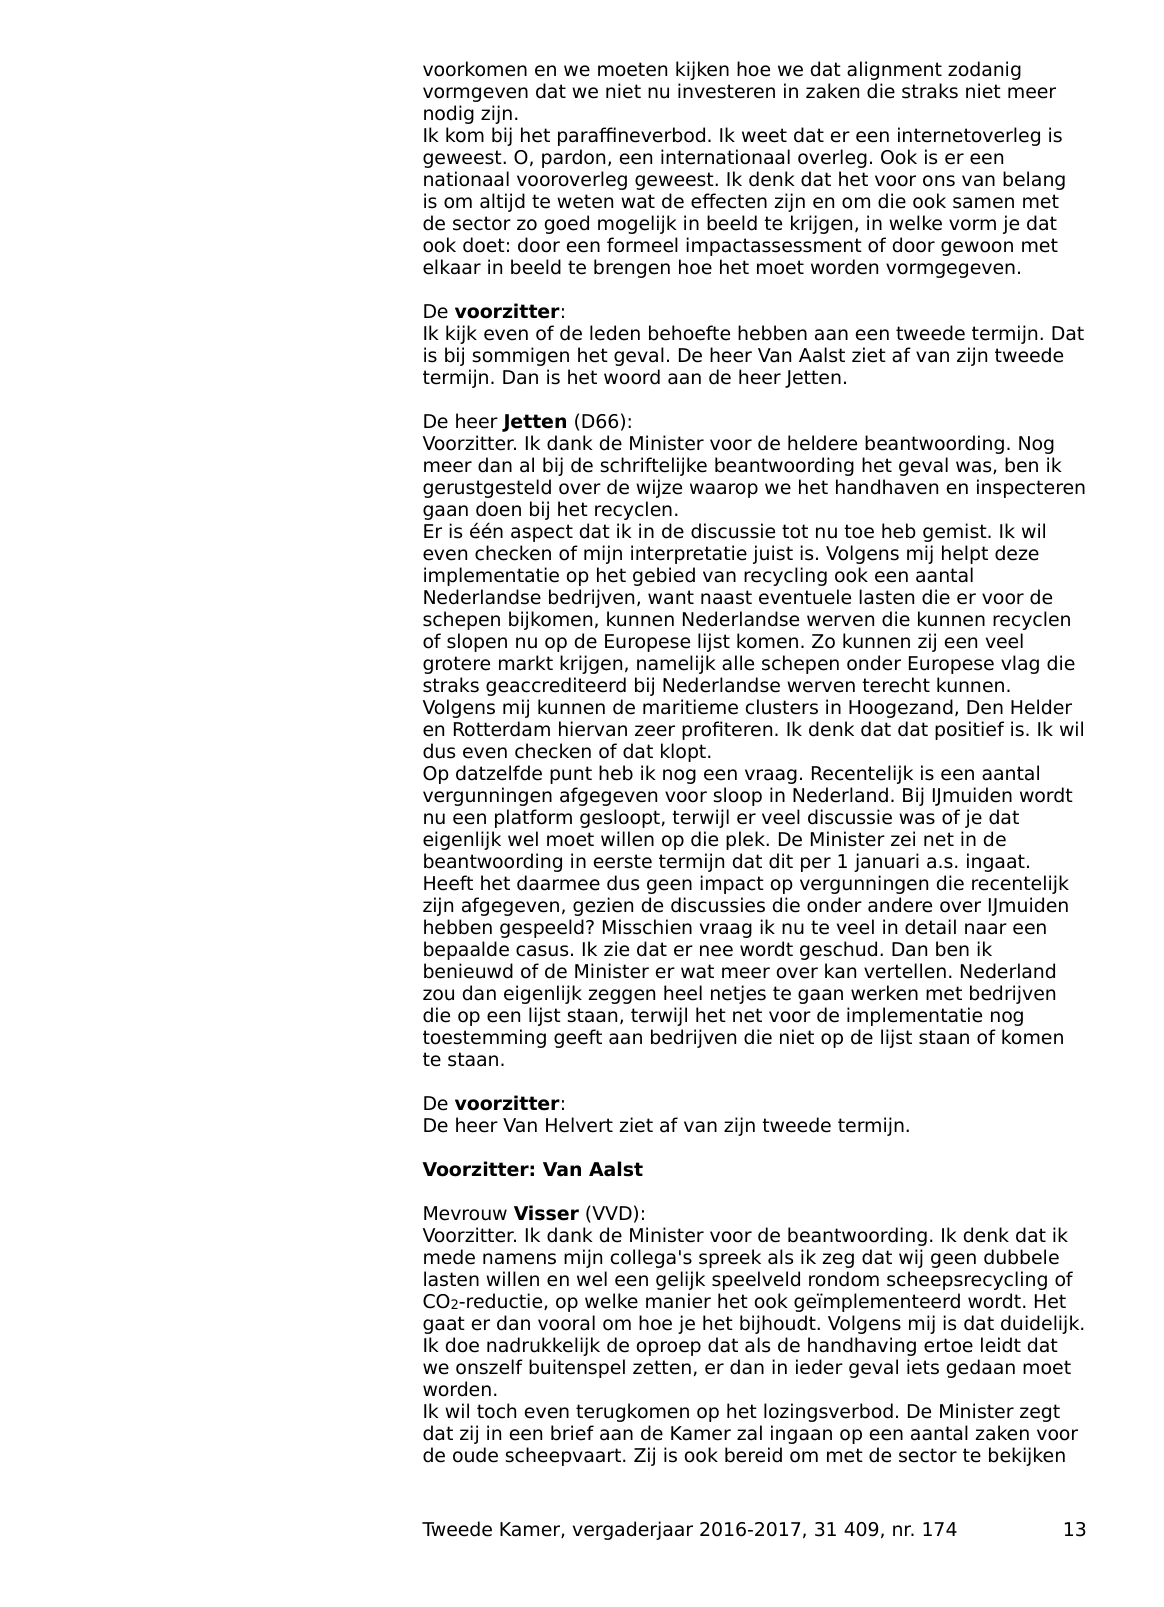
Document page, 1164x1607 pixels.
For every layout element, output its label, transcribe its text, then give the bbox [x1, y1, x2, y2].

text Mevrouw Visser (VVD): [422, 1203, 1087, 1225]
text Op datzelfde punt heb ik nog een vraag. Recentelijk is een aantal vergunningen afgegeven voor sloop in Nederland. Bij IJmuiden wordt nu een platform gesloopt, terwijl er veel discussie was of je dat eigenlijk wel moet willen op die plek. De Minister zei net in de beantwoording in eerste termijn dat dit per 1 januari a.s. ingaat. Heeft het daarmee dus geen impact op vergunningen die recentelijk zijn afgegeven, gezien de discussies die onder andere over IJmuiden hebben gespeeld? Misschien vraag ik nu te veel in detail naar een bepaalde casus. Ik zie dat er nee wordt geschud. Dan ben ik benieuwd of de Minister er wat meer over kan vertellen. Nederland zou dan eigenlijk zeggen heel netjes te gaan werken met bedrijven die op een lijst staan, terwijl het net voor de implementatie nog toestemming geeft aan bedrijven die niet op de lijst staan of komen te staan. [422, 763, 1087, 1071]
text De heer Jetten (D66): [422, 411, 1087, 433]
text Ik kijk even of de leden behoefte hebben aan een tweede termijn. Dat is bij sommigen het geval. De heer Van Aalst ziet af van zijn tweede termijn. Dan is het woord aan de heer Jetten. [422, 323, 1087, 389]
text De voorzitter: [422, 301, 1087, 323]
text Ik wil toch even terugkomen op het lozingsverbod. De Minister zegt dat zij in een brief aan de Kamer zal ingaan op een aantal zaken voor de oude scheepvaart. Zij is ook bereid om met de sector te bekijken [422, 1401, 1087, 1467]
text voorkomen en we moeten kijken hoe we dat alignment zodanig vormgeven dat we niet nu investeren in zaken die straks niet meer nodig zijn. [422, 59, 1087, 125]
text Er is één aspect dat ik in de discussie tot nu toe heb gemist. Ik wil even checken of mijn interpretatie juist is. Volgens mij helpt deze implementatie op het gebied van recycling ook een aantal Nederlandse bedrijven, want naast eventuele lasten die er voor de schepen bijkomen, kunnen Nederlandse werven die kunnen recyclen of slopen nu op de Europese lijst komen. Zo kunnen zij een veel grotere markt krijgen, namelijk alle schepen onder Europese vlag die straks geaccrediteerd bij Nederlandse werven terecht kunnen. Volgens mij kunnen de maritieme clusters in Hoogezand, Den Helder en Rotterdam hiervan zeer profiteren. Ik denk dat dat positief is. Ik wil dus even checken of dat klopt. [422, 521, 1087, 763]
text De heer Van Helvert ziet af van zijn tweede termijn. [422, 1115, 1087, 1137]
text Ik kom bij het paraffineverbod. Ik weet dat er een internetoverleg is geweest. O, pardon, een internationaal overleg. Ook is er een nationaal vooroverleg geweest. Ik denk dat het voor ons van belang is om altijd te weten wat de effecten zijn en om die ook samen met de sector zo goed mogelijk in beeld te krijgen, in welke vorm je dat ook doet: door een formeel impactassessment of door gewoon met elkaar in beeld te brengen hoe het moet worden vormgegeven. [422, 125, 1087, 279]
text Voorzitter: Van Aalst [422, 1159, 1087, 1181]
text De voorzitter: [422, 1093, 1087, 1115]
text Voorzitter. Ik dank de Minister voor de beantwoording. Ik denk dat ik mede namens mijn collega's spreek als ik zeg dat wij geen dubbele lasten willen en wel een gelijk speelveld rondom scheepsrecycling of CO2-reductie, op welke manier het ook geïmplementeerd wordt. Het gaat er dan vooral om hoe je het bijhoudt. Volgens mij is dat duidelijk. Ik doe nadrukkelijk de oproep dat als de handhaving ertoe leidt dat we onszelf buitenspel zetten, er dan in ieder geval iets gedaan moet worden. [422, 1225, 1087, 1401]
text Voorzitter. Ik dank de Minister voor de heldere beantwoording. Nog meer dan al bij de schriftelijke beantwoording het geval was, ben ik gerustgesteld over de wijze waarop we het handhaven en inspecteren gaan doen bij het recyclen. [422, 433, 1087, 521]
